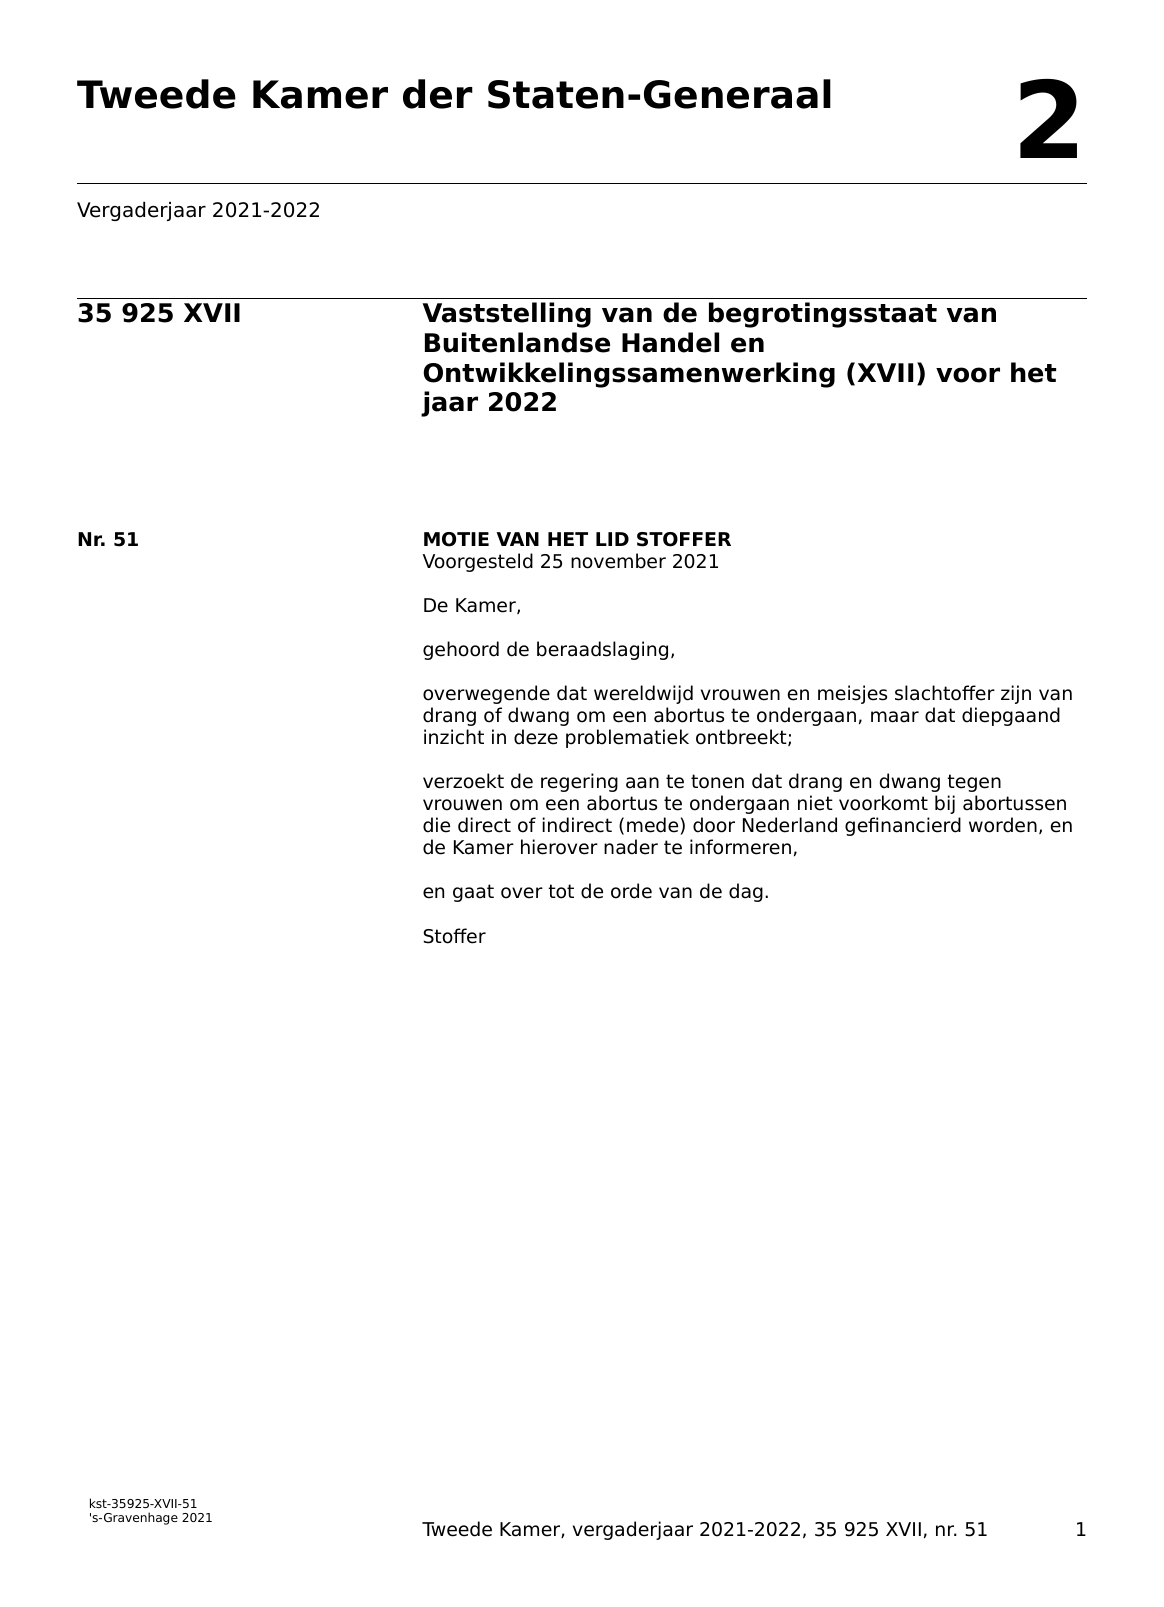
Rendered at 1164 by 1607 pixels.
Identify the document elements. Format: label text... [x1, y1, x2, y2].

table_cell Vergaderjaar 2021-2022 [77, 184, 1087, 298]
text De Kamer, [422, 595, 1087, 617]
subtitle 35 925 XVII Vaststelling van de begrotingsstaat van Buitenlandse Handel en Ontwikkelingssamenwerking (XVII) voor het jaar 2022 [77, 299, 1087, 418]
text gehoord de beraadslaging, [422, 639, 1087, 661]
table_header 2 [886, 59, 1087, 183]
subtitle Nr. 51 MOTIE VAN HET LID STOFFER [77, 529, 1087, 551]
text en gaat over tot de orde van de dag. [422, 881, 1087, 903]
text Stoffer [422, 926, 1087, 948]
text 's-Gravenhage 2021 [88, 1511, 323, 1525]
text overwegende dat wereldwijd vrouwen en meisjes slachtoffer zijn van drang of dwang om een abortus te ondergaan, maar dat diepgaand inzicht in deze problematiek ontbreekt; [422, 683, 1087, 749]
table_header Tweede Kamer der Staten-Generaal [77, 59, 886, 183]
text Voorgesteld 25 november 2021 [422, 551, 1087, 573]
text kst-35925-XVII-51 [88, 1497, 323, 1511]
text verzoekt de regering aan te tonen dat drang en dwang tegen vrouwen om een abortus te ondergaan niet voorkomt bij abortussen die direct of indirect (mede) door Nederland gefinancierd worden, en de Kamer hierover nader te informeren, [422, 771, 1087, 859]
